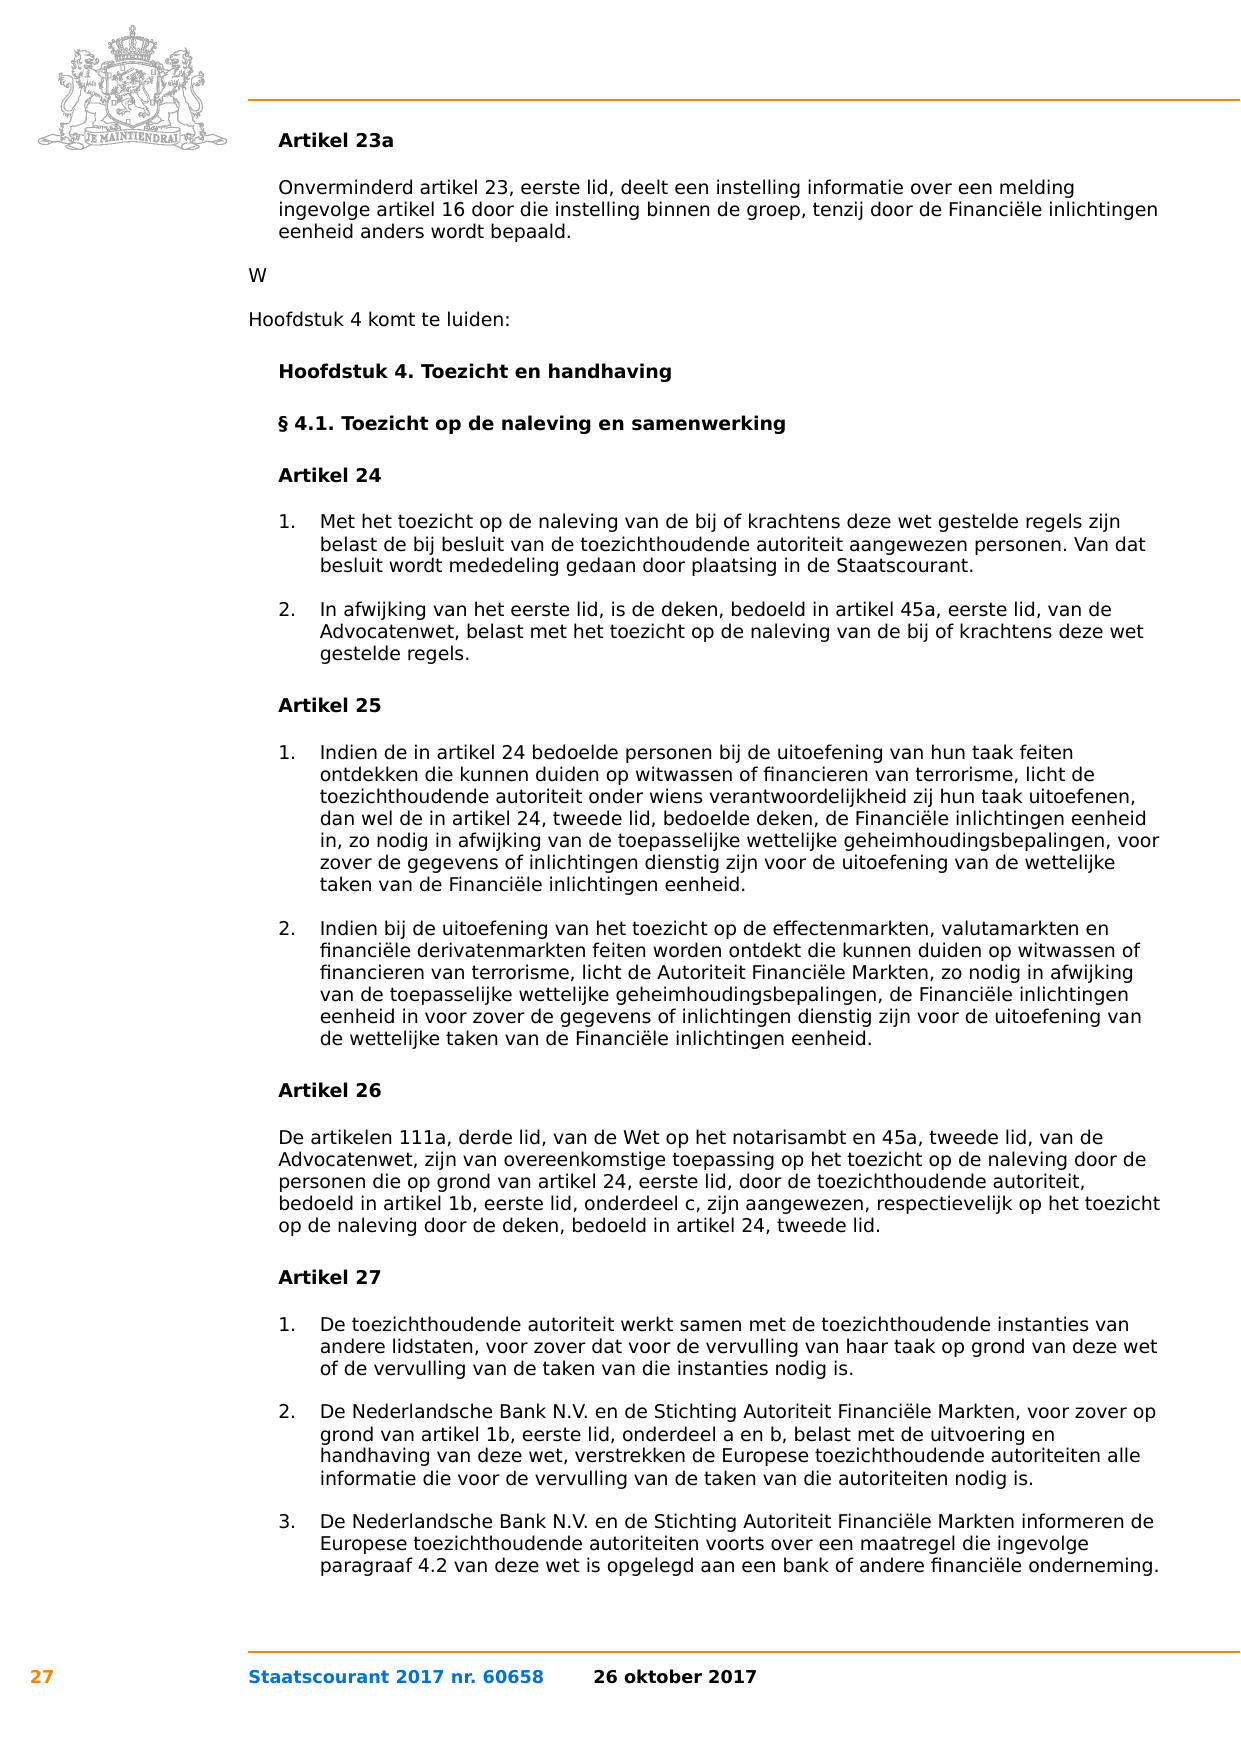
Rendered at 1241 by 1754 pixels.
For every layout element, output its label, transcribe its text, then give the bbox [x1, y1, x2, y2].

text Hoofdstuk 4 komt te luiden: [248, 308, 1163, 331]
text Onverminderd artikel 23, eerste lid, deelt een instelling informatie over een melding ingevolge artikel 16 door die instelling binnen de groep, tenzij door de Financiële inlichtingen eenheid anders wordt bepaald. [278, 177, 1163, 243]
text 2. De Nederlandsche Bank N.V. en de Stichting Autoriteit Financiële Markten, voor zover op grond van artikel 1b, eerste lid, onderdeel a en b, belast met de uitvoering en handhaving van deze wet, verstrekken de Europese toezichthoudende autoriteiten alle informatie die voor de vervulling van de taken van die autoriteiten nodig is. [278, 1401, 1163, 1489]
subtitle Artikel 26 [278, 1080, 1163, 1102]
text W [248, 265, 1163, 287]
subtitle Hoofdstuk 4. Toezicht en handhaving [278, 361, 1163, 382]
text 3. De Nederlandsche Bank N.V. en de Stichting Autoriteit Financiële Markten informeren de Europese toezichthoudende autoriteiten voorts over een maatregel die ingevolge paragraaf 4.2 van deze wet is opgelegd aan een bank of andere financiële onderneming. [278, 1511, 1163, 1577]
subtitle Artikel 23a [278, 130, 1163, 152]
text 1. Met het toezicht op de naleving van de bij of krachtens deze wet gestelde regels zijn belast de bij besluit van de toezichthoudende autoriteit aangewezen personen. Van dat besluit wordt mededeling gedaan door plaatsing in de Staatscourant. [278, 511, 1163, 577]
text 2. Indien bij de uitoefening van het toezicht op de effectenmarkten, valutamarkten en financiële derivatenmarkten feiten worden ontdekt die kunnen duiden op witwassen of financieren van terrorisme, licht de Autoriteit Financiële Markten, zo nodig in afwijking van de toepasselijke wettelijke geheimhoudingsbepalingen, de Financiële inlichtingen eenheid in voor zover de gegevens of inlichtingen dienstig zijn voor de uitoefening van de wettelijke taken van de Financiële inlichtingen eenheid. [278, 918, 1163, 1050]
subtitle § 4.1. Toezicht op de naleving en samenwerking [278, 412, 1163, 434]
text 1. De toezichthoudende autoriteit werkt samen met de toezichthoudende instanties van andere lidstaten, voor zover dat voor de vervulling van haar taak op grond van deze wet of de vervulling van de taken van die instanties nodig is. [278, 1314, 1163, 1379]
text 1. Indien de in artikel 24 bedoelde personen bij de uitoefening van hun taak feiten ontdekken die kunnen duiden op witwassen of financieren van terrorisme, licht de toezichthoudende autoriteit onder wiens verantwoordelijkheid zij hun taak uitoefenen, dan wel de in artikel 24, tweede lid, bedoelde deken, de Financiële inlichtingen eenheid in, zo nodig in afwijking van de toepasselijke wettelijke geheimhoudingsbepalingen, voor zover de gegevens of inlichtingen dienstig zijn voor de uitoefening van de wettelijke taken van de Financiële inlichtingen eenheid. [278, 742, 1163, 896]
text De artikelen 111a, derde lid, van de Wet op het notarisambt en 45a, tweede lid, van de Advocatenwet, zijn van overeenkomstige toepassing op het toezicht op de naleving door de personen die op grond van artikel 24, eerste lid, door de toezichthoudende autoriteit, bedoeld in artikel 1b, eerste lid, onderdeel c, zijn aangewezen, respectievelijk op het toezicht op de naleving door de deken, bedoeld in artikel 24, tweede lid. [278, 1127, 1163, 1237]
picture [38, 25, 227, 150]
subtitle Artikel 25 [278, 695, 1163, 717]
subtitle Artikel 27 [278, 1267, 1163, 1289]
subtitle Artikel 24 [278, 464, 1163, 486]
text 2. In afwijking van het eerste lid, is de deken, bedoeld in artikel 45a, eerste lid, van de Advocatenwet, belast met het toezicht op de naleving van de bij of krachtens deze wet gestelde regels. [278, 599, 1163, 665]
